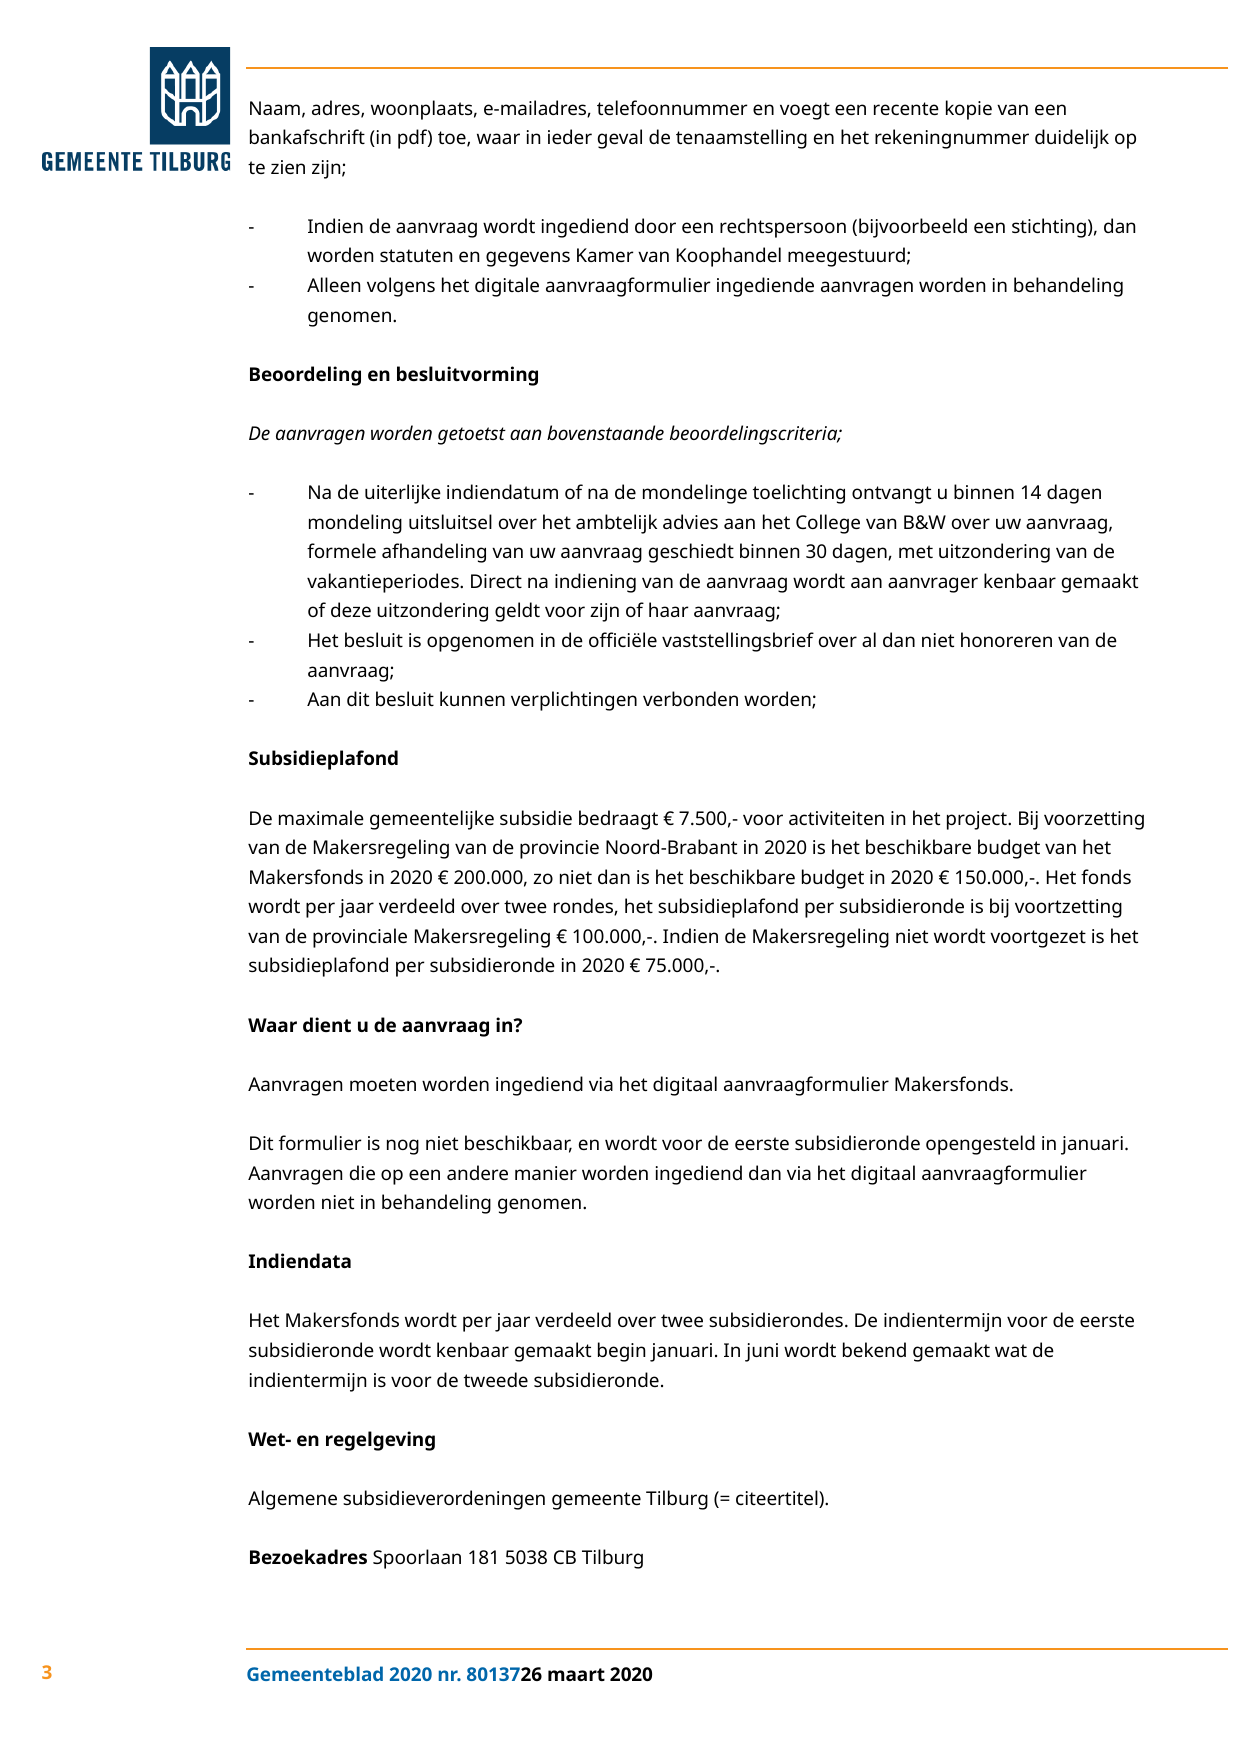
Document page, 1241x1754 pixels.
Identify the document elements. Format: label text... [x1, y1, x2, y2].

text Wet- en regelgeving [248, 1426, 1152, 1452]
text Algemene subsidieverordeningen gemeente Tilburg (= citeertitel). [248, 1485, 1152, 1511]
list Na de uiterlijke indiendatum of na de mondelinge toelichting ontvangt u binnen 14 dagen mondeling uitsluitsel over het ambtelijk advies aan het College van B&W over uw aanvraag, formele afhandeling van uw aanvraag geschiedt binnen 30 dagen, met uitzondering van de vakantieperiodes. Direct na indiening van de aanvraag wordt aan aanvrager kenbaar gemaakt of deze uitzondering geldt voor zijn of haar aanvraag; [248, 479, 1152, 623]
text Aanvragen moeten worden ingediend via het digitaal aanvraagformulier Makersfonds. [248, 1071, 1152, 1097]
text Naam, adres, woonplaats, e-mailadres, telefoonnummer en voegt een recente kopie van een bankafschrift (in pdf) toe, waar in ieder geval de tenaamstelling en het rekeningnummer duidelijk op te zien zijn; [248, 95, 1152, 180]
list Aan dit besluit kunnen verplichtingen verbonden worden; [248, 686, 1152, 712]
text Bezoekadres Spoorlaan 181 5038 CB Tilburg [248, 1544, 1152, 1570]
text De maximale gemeentelijke subsidie bedraagt € 7.500,- voor activiteiten in het project. Bij voorzetting van de Makersregeling van de provincie Noord-Brabant in 2020 is het beschikbare budget van het Makersfonds in 2020 € 200.000, zo niet dan is het beschikbare budget in 2020 € 150.000,-. Het fonds wordt per jaar verdeeld over twee rondes, het subsidieplafond per subsidieronde is bij voortzetting van de provinciale Makersregeling € 100.000,-. Indien de Makersregeling niet wordt voortgezet is het subsidieplafond per subsidieronde in 2020 € 75.000,-. [248, 805, 1152, 978]
list Alleen volgens het digitale aanvraagformulier ingediende aanvragen worden in behandeling genomen. [248, 272, 1152, 328]
text Het Makersfonds wordt per jaar verdeeld over twee subsidierondes. De indientermijn voor de eerste subsidieronde wordt kenbaar gemaakt begin januari. In juni wordt bekend gemaakt wat de indientermijn is voor de tweede subsidieronde. [248, 1308, 1152, 1393]
text Subsidieplafond [248, 746, 1152, 771]
text Indiendata [248, 1248, 1152, 1274]
text De aanvragen worden getoetst aan bovenstaande beoordelingscriteria; [248, 420, 1152, 446]
picture [41, 47, 231, 172]
list Indien de aanvraag wordt ingediend door een rechtspersoon (bijvoorbeeld een stichting), dan worden statuten en gegevens Kamer van Koophandel meegestuurd; [248, 213, 1152, 268]
text Waar dient u de aanvraag in? [248, 1012, 1152, 1038]
text Dit formulier is nog niet beschikbaar, en wordt voor de eerste subsidieronde opengesteld in januari. Aanvragen die op een andere manier worden ingediend dan via het digitaal aanvraagformulier worden niet in behandeling genomen. [248, 1130, 1152, 1215]
text Beoordeling en besluitvorming [248, 361, 1152, 387]
list Het besluit is opgenomen in de officiële vaststellingsbrief over al dan niet honoreren van de aanvraag; [248, 627, 1152, 683]
